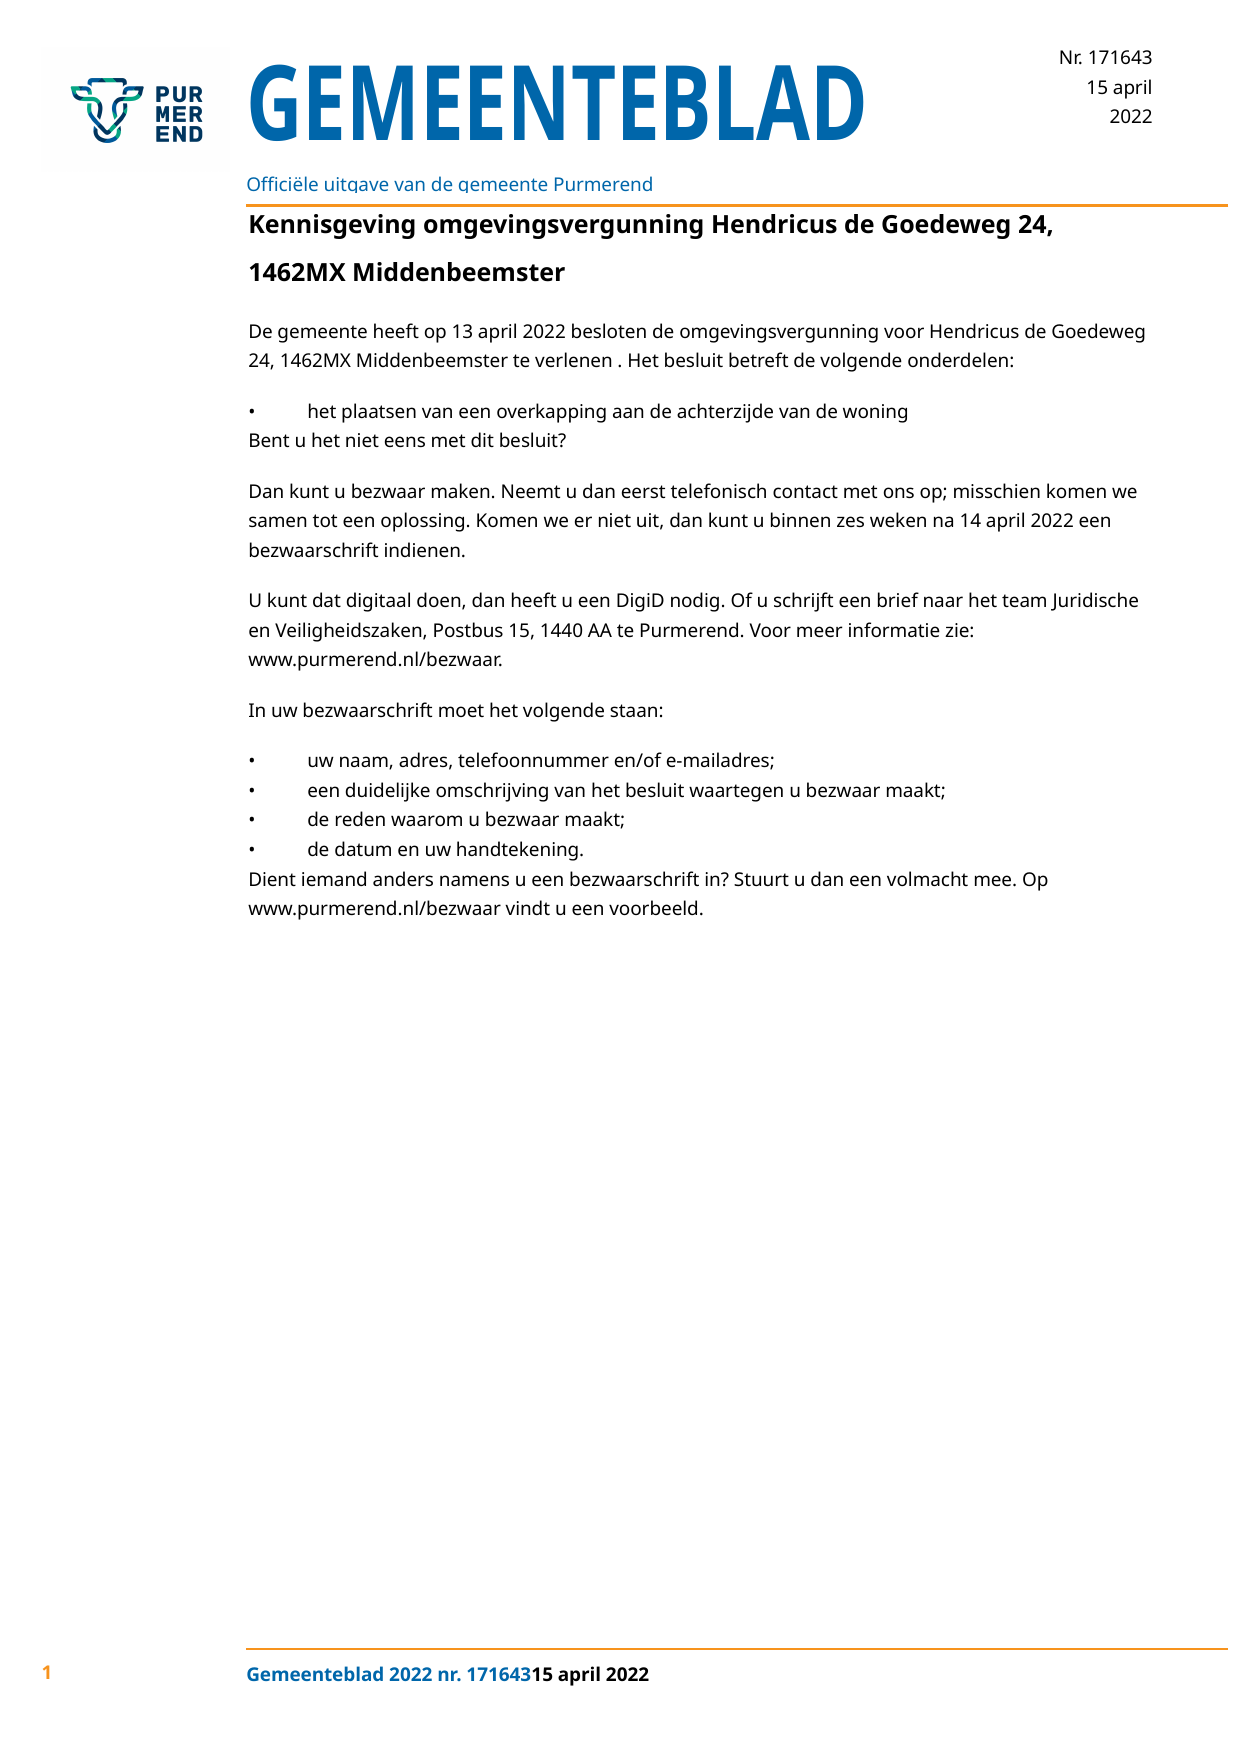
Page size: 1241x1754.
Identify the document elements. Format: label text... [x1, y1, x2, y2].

text Dan kunt u bezwaar maken. Neemt u dan eerst telefonisch contact met ons op; misschien komen we samen tot een oplossing. Komen we er niet uit, dan kunt u binnen zes weken na 14 april 2022 een bezwaarschrift indienen. [248, 478, 1152, 563]
list het plaatsen van een overkapping aan de achterzijde van de woning [248, 398, 1152, 424]
text In uw bezwaarschrift moet het volgende staan: [248, 697, 1152, 723]
picture [41, 47, 231, 172]
text De gemeente heeft op 13 april 2022 besloten de omgevingsvergunning voor Hendricus de Goedeweg 24, 1462MX Middenbeemster te verlenen . Het besluit betreft de volgende onderdelen: [248, 318, 1152, 373]
text Kennisgeving omgevingsvergunning Hendricus de Goedeweg 24, 1462MX Middenbeemster [248, 207, 1152, 288]
text U kunt dat digitaal doen, dan heeft u een DigiD nodig. Of u schrijft een brief naar het team Juridische en Veiligheidszaken, Postbus 15, 1440 AA te Purmerend. Voor meer informatie zie: www.purmerend.nl/bezwaar. [248, 587, 1152, 672]
list de reden waarom u bezwaar maakt; [248, 807, 1152, 832]
list de datum en uw handtekening. [248, 836, 1152, 862]
text Bent u het niet eens met dit besluit? [248, 427, 1152, 453]
text Dient iemand anders namens u een bezwaarschrift in? Stuurt u dan een volmacht mee. Op www.purmerend.nl/bezwaar vindt u een voorbeeld. [248, 866, 1152, 921]
list uw naam, adres, telefoonnummer en/of e-mailadres; [248, 747, 1152, 773]
list een duidelijke omschrijving van het besluit waartegen u bezwaar maakt; [248, 777, 1152, 803]
